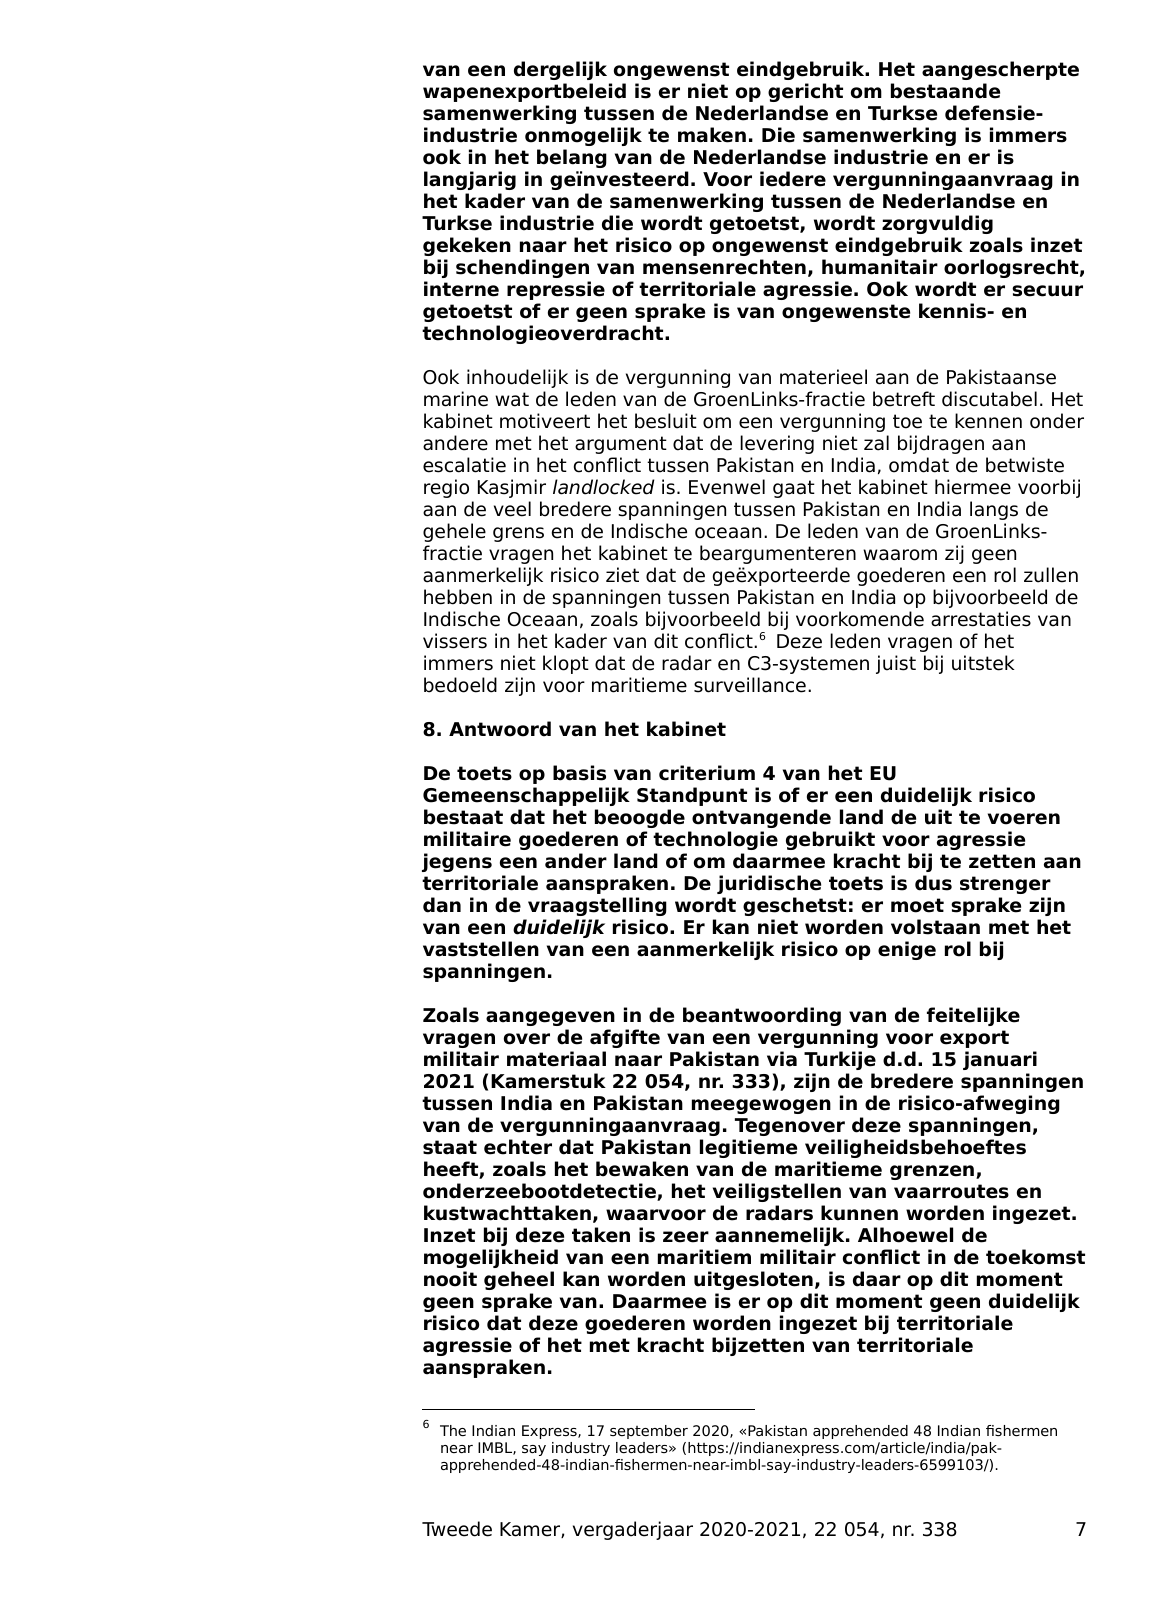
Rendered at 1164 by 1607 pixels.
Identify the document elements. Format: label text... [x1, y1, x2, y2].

subtitle 8. Antwoord van het kabinet [422, 719, 1087, 741]
text De toets op basis van criterium 4 van het EU Gemeenschappelijk Standpunt is of er een duidelijk risico bestaat dat het beoogde ontvangende land de uit te voeren militaire goederen of technologie gebruikt voor agressie jegens een ander land of om daarmee kracht bij te zetten aan territoriale aanspraken. De juridische toets is dus strenger dan in de vraagstelling wordt geschetst: er moet sprake zijn van een duidelijk risico. Er kan niet worden volstaan met het vaststellen van een aanmerkelijk risico op enige rol bij spanningen. [422, 763, 1087, 983]
text Zoals aangegeven in de beantwoording van de feitelijke vragen over de afgifte van een vergunning voor export militair materiaal naar Pakistan via Turkije d.d. 15 januari 2021 (Kamerstuk 22 054, nr. 333), zijn de bredere spanningen tussen India en Pakistan meegewogen in de risico-afweging van de vergunningaanvraag. Tegenover deze spanningen, staat echter dat Pakistan legitieme veiligheidsbehoeftes heeft, zoals het bewaken van de maritieme grenzen, onderzeebootdetectie, het veiligstellen van vaarroutes en kustwachttaken, waarvoor de radars kunnen worden ingezet. Inzet bij deze taken is zeer aannemelijk. Alhoewel de mogelijkheid van een maritiem militair conflict in de toekomst nooit geheel kan worden uitgesloten, is daar op dit moment geen sprake van. Daarmee is er op dit moment geen duidelijk risico dat deze goederen worden ingezet bij territoriale agressie of het met kracht bijzetten van territoriale aanspraken. [422, 1005, 1087, 1379]
text van een dergelijk ongewenst eindgebruik. Het aangescherpte wapenexportbeleid is er niet op gericht om bestaande samenwerking tussen de Nederlandse en Turkse defensie-industrie onmogelijk te maken. Die samenwerking is immers ook in het belang van de Nederlandse industrie en er is langjarig in geïnvesteerd. Voor iedere vergunningaanvraag in het kader van de samenwerking tussen de Nederlandse en Turkse industrie die wordt getoetst, wordt zorgvuldig gekeken naar het risico op ongewenst eindgebruik zoals inzet bij schendingen van mensenrechten, humanitair oorlogsrecht, interne repressie of territoriale agressie. Ook wordt er secuur getoetst of er geen sprake is van ongewenste kennis- en technologieoverdracht. [422, 59, 1087, 345]
text The Indian Express, 17 september 2020, «Pakistan apprehended 48 Indian fishermen near IMBL, say industry leaders» (https://indianexpress.com/article/india/pak-apprehended-48-indian-fishermen-near-imbl-say-industry-leaders-6599103/). [422, 1418, 1087, 1474]
text Ook inhoudelijk is de vergunning van materieel aan de Pakistaanse marine wat de leden van de GroenLinks-fractie betreft discutabel. Het kabinet motiveert het besluit om een vergunning toe te kennen onder andere met het argument dat de levering niet zal bijdragen aan escalatie in het conflict tussen Pakistan en India, omdat de betwiste regio Kasjmir landlocked is. Evenwel gaat het kabinet hiermee voorbij aan de veel bredere spanningen tussen Pakistan en India langs de gehele grens en de Indische oceaan. De leden van de GroenLinks-fractie vragen het kabinet te beargumenteren waarom zij geen aanmerkelijk risico ziet dat de geëxporteerde goederen een rol zullen hebben in de spanningen tussen Pakistan en India op bijvoorbeeld de Indische Oceaan, zoals bijvoorbeeld bij voorkomende arrestaties van vissers in het kader van dit conflict. Deze leden vragen of het immers niet klopt dat de radar en C3-systemen juist bij uitstek bedoeld zijn voor maritieme surveillance. [422, 367, 1087, 697]
